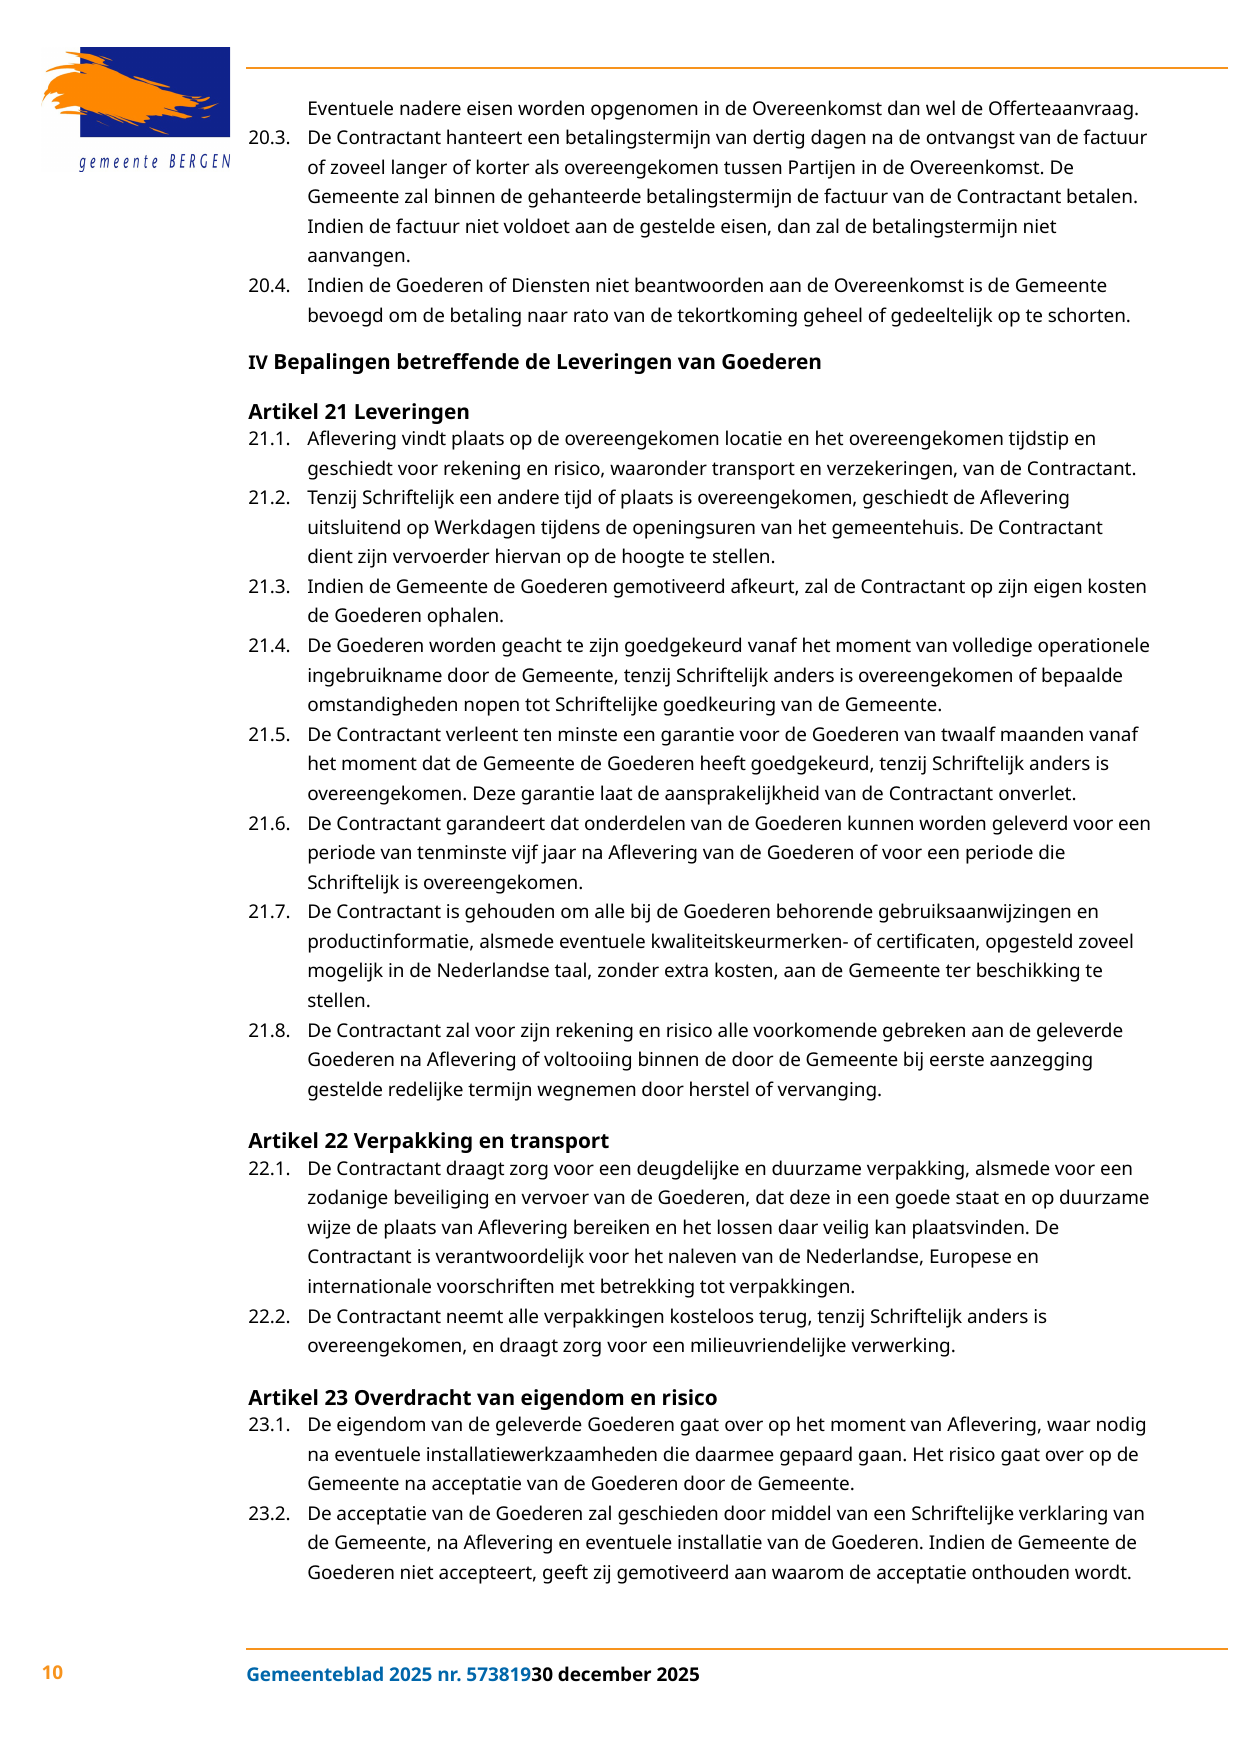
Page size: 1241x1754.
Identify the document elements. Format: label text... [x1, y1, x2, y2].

text Artikel 22 Verpakking en transport [248, 1126, 1152, 1155]
list De Contractant is gehouden om alle bij de Goederen behorende gebruiksaanwijzingen en productinformatie, alsmede eventuele kwaliteitskeurmerken- of certificaten, opgesteld zoveel mogelijk in de Nederlandse taal, zonder extra kosten, aan de Gemeente ter beschikking te stellen. [248, 898, 1152, 1013]
list Tenzij Schriftelijk een andere tijd of plaats is overeengekomen, geschiedt de Aflevering uitsluitend op Werkdagen tijdens de openingsuren van het gemeentehuis. De Contractant dient zijn vervoerder hiervan op de hoogte te stellen. [248, 484, 1152, 569]
list De Contractant hanteert een betalingstermijn van dertig dagen na de ontvangst van de factuur of zoveel langer of korter als overeengekomen tussen Partijen in de Overeenkomst. De Gemeente zal binnen de gehanteerde betalingstermijn de factuur van de Contractant betalen. Indien de factuur niet voldoet aan de gestelde eisen, dan zal de betalingstermijn niet aanvangen. [248, 124, 1152, 268]
text IV Bepalingen betreffende de Leveringen van Goederen [248, 347, 1152, 376]
list De Contractant neemt alle verpakkingen kosteloos terug, tenzij Schriftelijk anders is overeengekomen, en draagt zorg voor een milieuvriendelijke verwerking. [248, 1303, 1152, 1358]
list Eventuele nadere eisen worden opgenomen in de Overeenkomst dan wel de Offerteaanvraag. [248, 95, 1152, 121]
list De Contractant verleent ten minste een garantie voor de Goederen van twaalf maanden vanaf het moment dat de Gemeente de Goederen heeft goedgekeurd, tenzij Schriftelijk anders is overeengekomen. Deze garantie laat de aansprakelijkheid van de Contractant onverlet. [248, 721, 1152, 806]
list De Contractant garandeert dat onderdelen van de Goederen kunnen worden geleverd voor een periode van tenminste vijf jaar na Aflevering van de Goederen of voor een periode die Schriftelijk is overeengekomen. [248, 810, 1152, 895]
text Artikel 21 Leveringen [248, 397, 1152, 425]
list De Contractant draagt zorg voor een deugdelijke en duurzame verpakking, alsmede voor een zodanige beveiliging en vervoer van de Goederen, dat deze in een goede staat en op duurzame wijze de plaats van Aflevering bereiken en het lossen daar veilig kan plaatsvinden. De Contractant is verantwoordelijk voor het naleven van de Nederlandse, Europese en internationale voorschriften met betrekking tot verpakkingen. [248, 1155, 1152, 1299]
picture [41, 47, 231, 172]
list De eigendom van de geleverde Goederen gaat over op het moment van Aflevering, waar nodig na eventuele installatiewerkzaamheden die daarmee gepaard gaan. Het risico gaat over op de Gemeente na acceptatie van de Goederen door de Gemeente. [248, 1411, 1152, 1496]
list Indien de Gemeente de Goederen gemotiveerd afkeurt, zal de Contractant op zijn eigen kosten de Goederen ophalen. [248, 573, 1152, 628]
list Aflevering vindt plaats op de overeengekomen locatie en het overeengekomen tijdstip en geschiedt voor rekening en risico, waaronder transport en verzekeringen, van de Contractant. [248, 425, 1152, 481]
list De Goederen worden geacht te zijn goedgekeurd vanaf het moment van volledige operationele ingebruikname door de Gemeente, tenzij Schriftelijk anders is overeengekomen of bepaalde omstandigheden nopen tot Schriftelijke goedkeuring van de Gemeente. [248, 632, 1152, 717]
list Indien de Goederen of Diensten niet beantwoorden aan de Overeenkomst is de Gemeente bevoegd om de betaling naar rato van de tekortkoming geheel of gedeeltelijk op te schorten. [248, 272, 1152, 328]
text Artikel 23 Overdracht van eigendom en risico [248, 1383, 1152, 1411]
list De acceptatie van de Goederen zal geschieden door middel van een Schriftelijke verklaring van de Gemeente, na Aflevering en eventuele installatie van de Goederen. Indien de Gemeente de Goederen niet accepteert, geeft zij gemotiveerd aan waarom de acceptatie onthouden wordt. [248, 1500, 1152, 1585]
list De Contractant zal voor zijn rekening en risico alle voorkomende gebreken aan de geleverde Goederen na Aflevering of voltooiing binnen de door de Gemeente bij eerste aanzegging gestelde redelijke termijn wegnemen door herstel of vervanging. [248, 1017, 1152, 1102]
